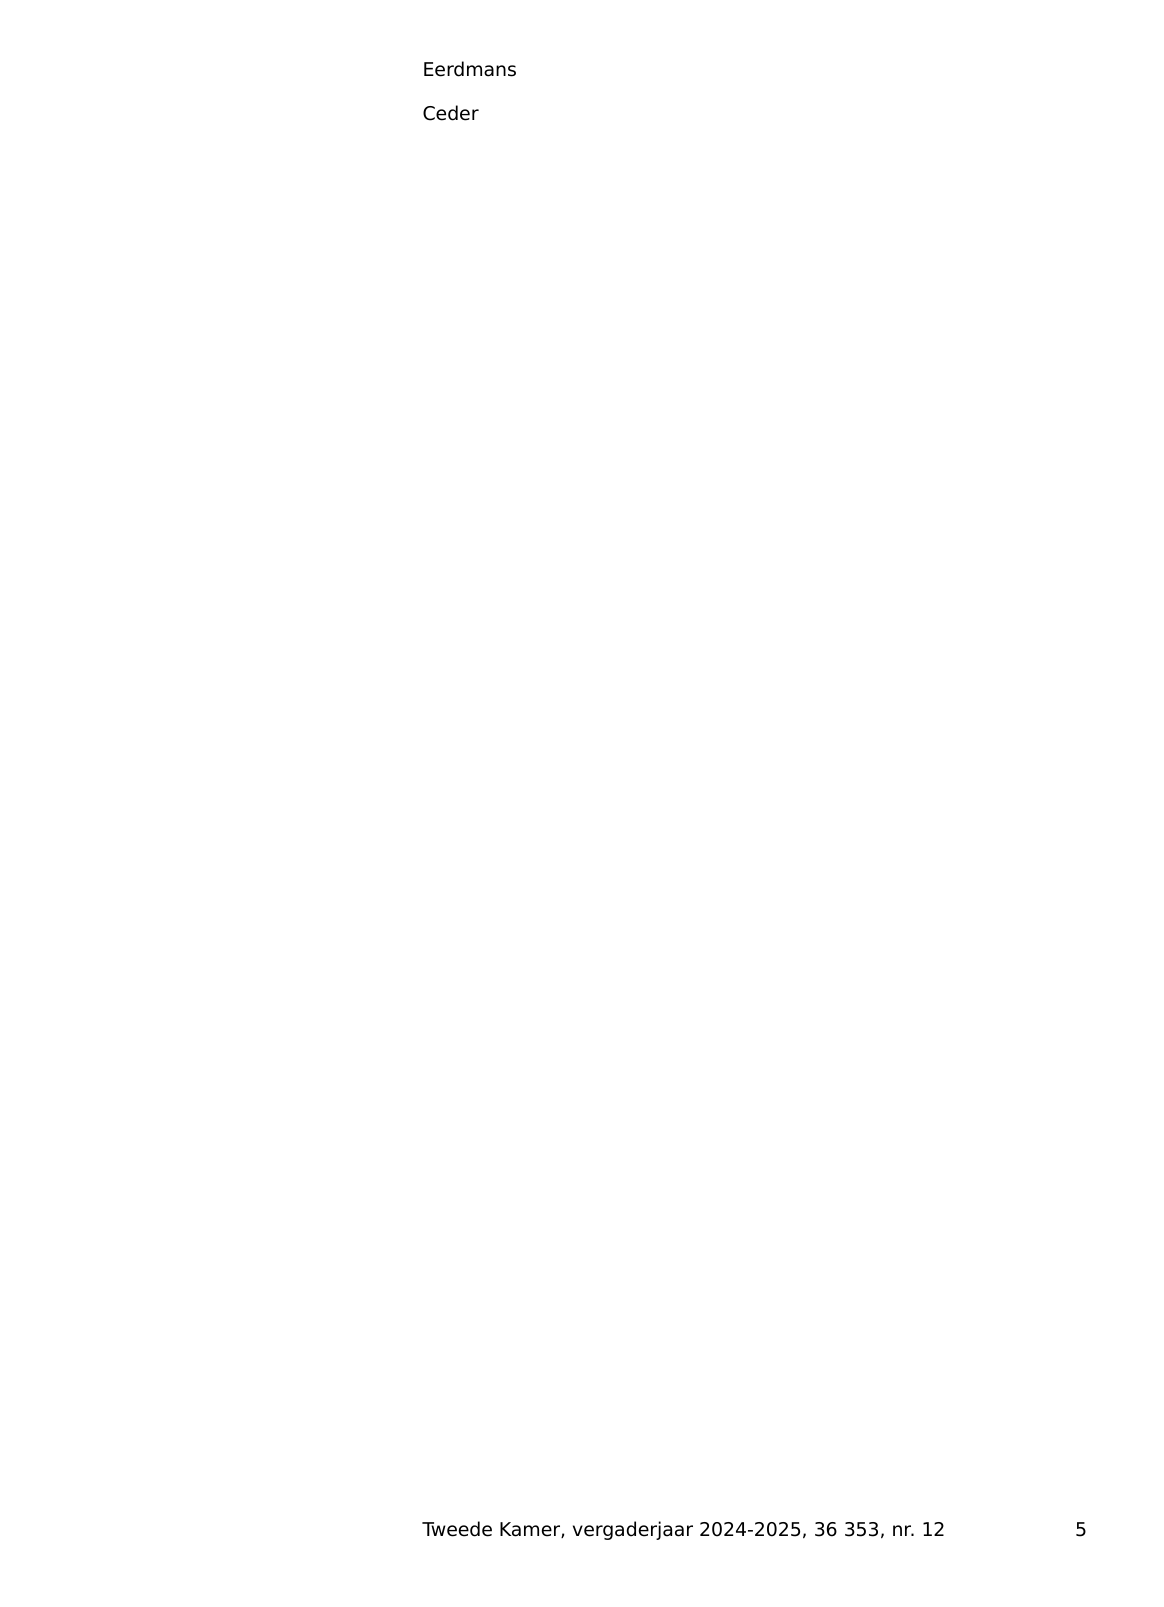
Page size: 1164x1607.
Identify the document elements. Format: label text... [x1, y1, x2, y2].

text Eerdmans Ceder [422, 59, 1087, 125]
